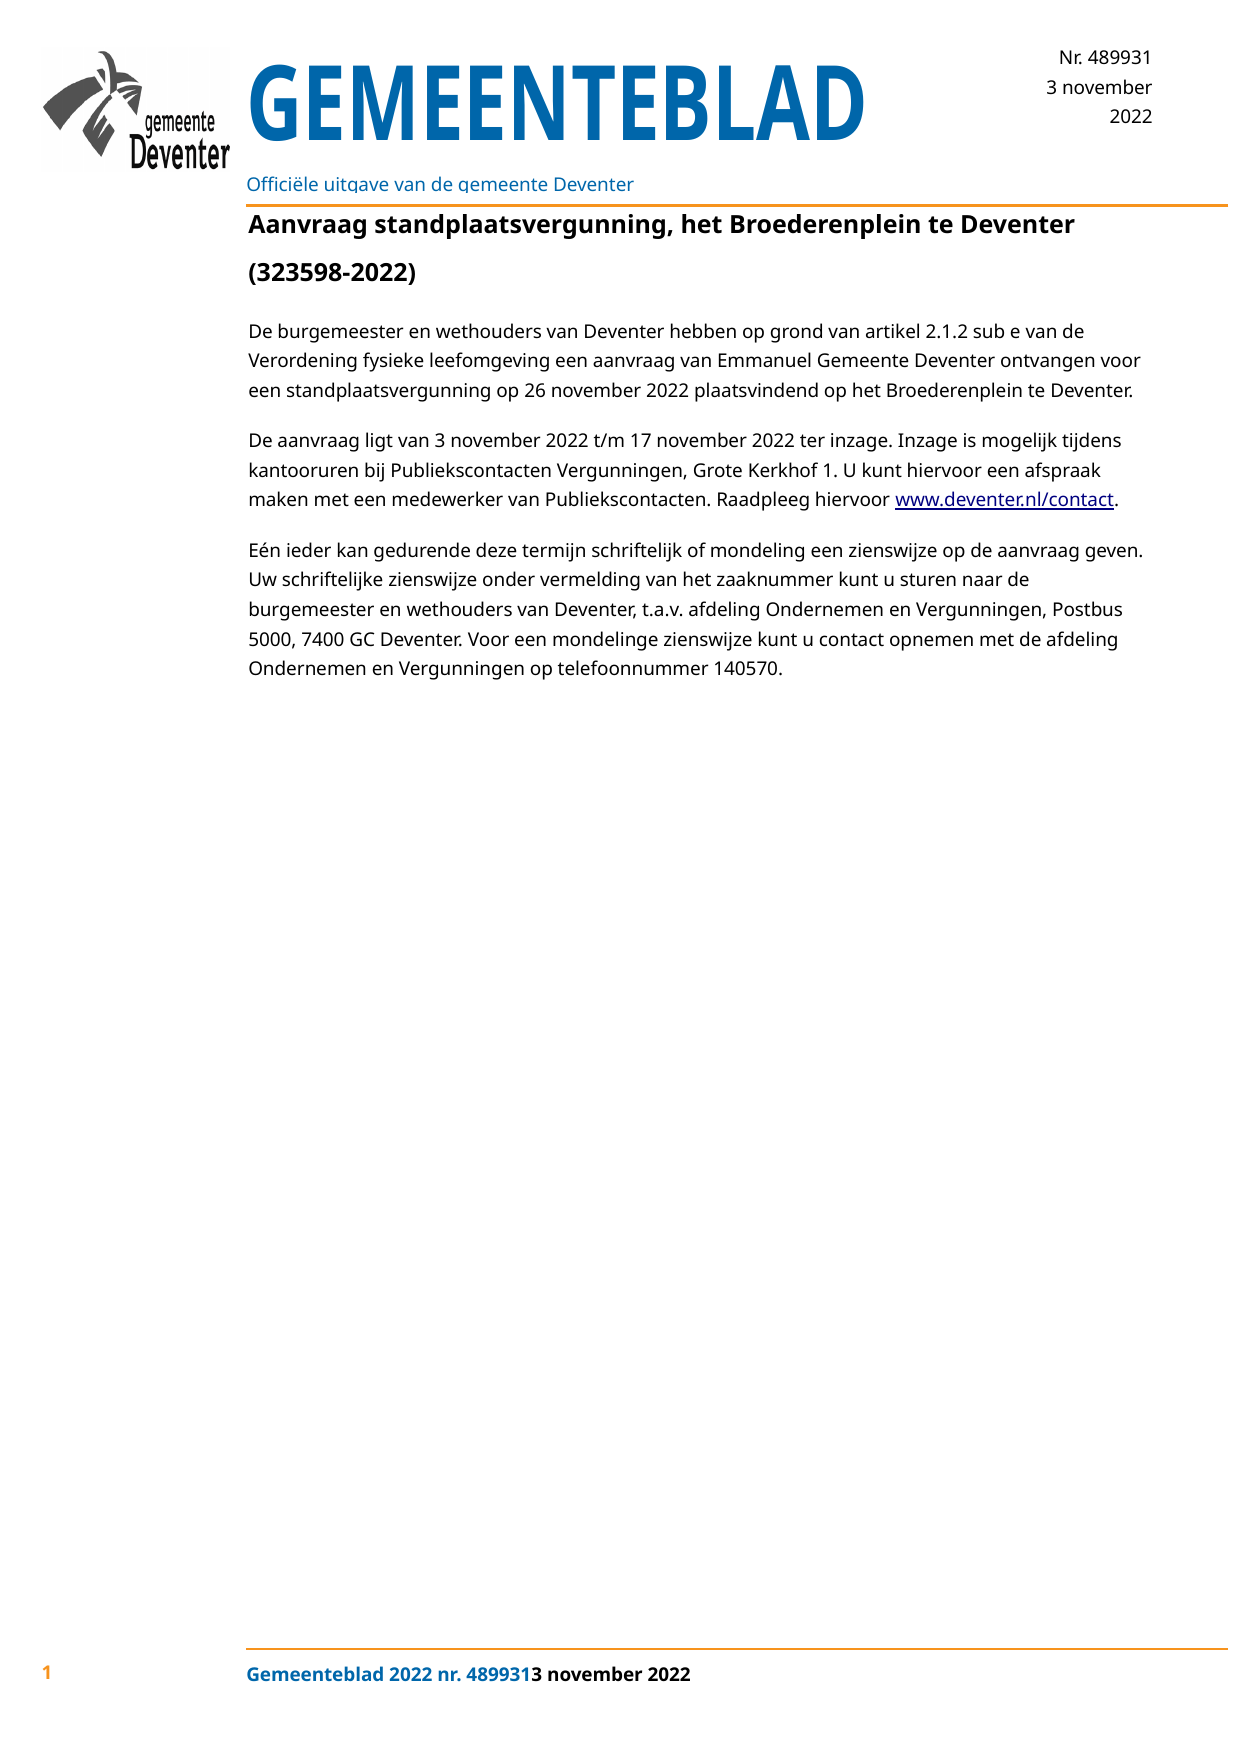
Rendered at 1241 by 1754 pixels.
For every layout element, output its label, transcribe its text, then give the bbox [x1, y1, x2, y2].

text Eén ieder kan gedurende deze termijn schriftelijk of mondeling een zienswijze op de aanvraag geven. Uw schriftelijke zienswijze onder vermelding van het zaaknummer kunt u sturen naar de burgemeester en wethouders van Deventer, t.a.v. afdeling Ondernemen en Vergunningen, Postbus 5000, 7400 GC Deventer. Voor een mondelinge zienswijze kunt u contact opnemen met de afdeling Ondernemen en Vergunningen op telefoonnummer 140570. [248, 537, 1152, 681]
text De burgemeester en wethouders van Deventer hebben op grond van artikel 2.1.2 sub e van de Verordening fysieke leefomgeving een aanvraag van Emmanuel Gemeente Deventer ontvangen voor een standplaatsvergunning op 26 november 2022 plaatsvindend op het Broederenplein te Deventer. [248, 318, 1152, 403]
text De aanvraag ligt van 3 november 2022 t/m 17 november 2022 ter inzage. Inzage is mogelijk tijdens kantooruren bij Publiekscontacten Vergunningen, Grote Kerkhof 1. U kunt hiervoor een afspraak maken met een medewerker van Publiekscontacten. Raadpleeg hiervoor www.deventer.nl/contact. [248, 427, 1152, 512]
text Aanvraag standplaatsvergunning, het Broederenplein te Deventer (323598-2022) [248, 207, 1152, 288]
picture [41, 47, 231, 172]
